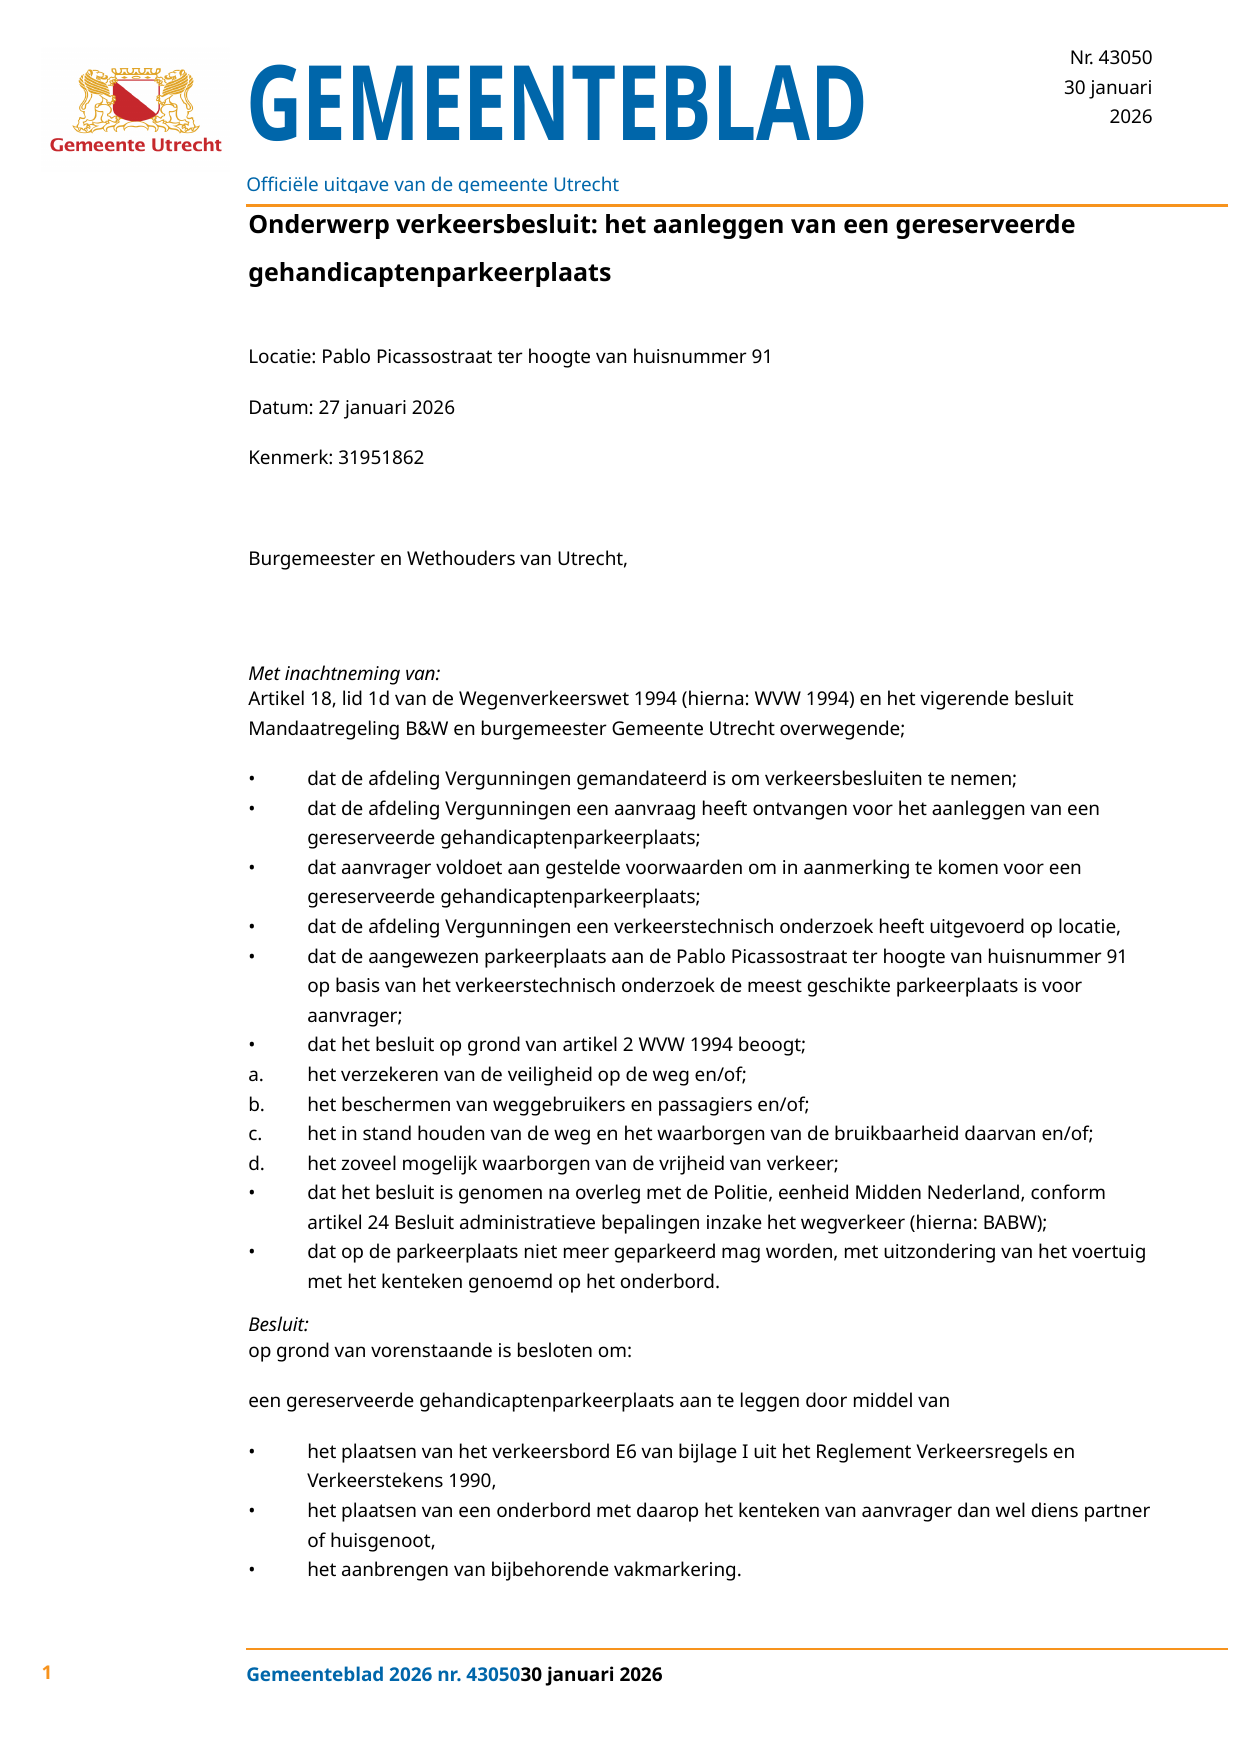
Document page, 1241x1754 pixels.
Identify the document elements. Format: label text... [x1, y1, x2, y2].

text Datum: 27 januari 2026 [248, 394, 1152, 420]
text Artikel 18, lid 1d van de Wegenverkeerswet 1994 (hierna: WVW 1994) en het vigerende besluit Mandaatregeling B&W en burgemeester Gemeente Utrecht overwegende; [248, 685, 1152, 741]
list dat de aangewezen parkeerplaats aan de Pablo Picassostraat ter hoogte van huisnummer 91 op basis van het verkeerstechnisch onderzoek de meest geschikte parkeerplaats is voor aanvrager; [248, 943, 1152, 1028]
picture [41, 47, 231, 172]
text een gereserveerde gehandicaptenparkeerplaats aan te leggen door middel van [248, 1388, 1152, 1413]
list dat de afdeling Vergunningen een aanvraag heeft ontvangen voor het aanleggen van een gereserveerde gehandicaptenparkeerplaats; [248, 795, 1152, 850]
list het verzekeren van de veiligheid op de weg en/of; [248, 1061, 1152, 1087]
list dat aanvrager voldoet aan gestelde voorwaarden om in aanmerking te komen voor een gereserveerde gehandicaptenparkeerplaats; [248, 854, 1152, 909]
list het zoveel mogelijk waarborgen van de vrijheid van verkeer; [248, 1150, 1152, 1176]
list het in stand houden van de weg en het waarborgen van de bruikbaarheid daarvan en/of; [248, 1120, 1152, 1146]
list dat het besluit op grond van artikel 2 WVW 1994 beoogt; [248, 1032, 1152, 1057]
list het plaatsen van een onderbord met daarop het kenteken van aanvrager dan wel diens partner of huisgenoot, [248, 1497, 1152, 1552]
text Met inachtneming van: [248, 660, 1152, 685]
list het aanbrengen van bijbehorende vakmarkering. [248, 1556, 1152, 1582]
list het beschermen van weggebruikers en passagiers en/of; [248, 1091, 1152, 1117]
list dat de afdeling Vergunningen een verkeerstechnisch onderzoek heeft uitgevoerd op locatie, [248, 913, 1152, 939]
text Locatie: Pablo Picassostraat ter hoogte van huisnummer 91 [248, 344, 1152, 369]
list dat op de parkeerplaats niet meer geparkeerd mag worden, met uitzondering van het voertuig met het kenteken genoemd op het onderbord. [248, 1239, 1152, 1294]
text Besluit: [248, 1311, 1152, 1337]
list dat het besluit is genomen na overleg met de Politie, eenheid Midden Nederland, conform artikel 24 Besluit administratieve bepalingen inzake het wegverkeer (hierna: BABW); [248, 1179, 1152, 1235]
list dat de afdeling Vergunningen gemandateerd is om verkeersbesluiten te nemen; [248, 765, 1152, 791]
text op grond van vorenstaande is besloten om: [248, 1337, 1152, 1363]
text Kenmerk: 31951862 [248, 444, 1152, 470]
list het plaatsen van het verkeersbord E6 van bijlage I uit het Reglement Verkeersregels en Verkeerstekens 1990, [248, 1438, 1152, 1493]
text Onderwerp verkeersbesluit: het aanleggen van een gereserveerde gehandicaptenparkeerplaats [248, 207, 1152, 288]
text Burgemeester en Wethouders van Utrecht, [248, 545, 1152, 571]
